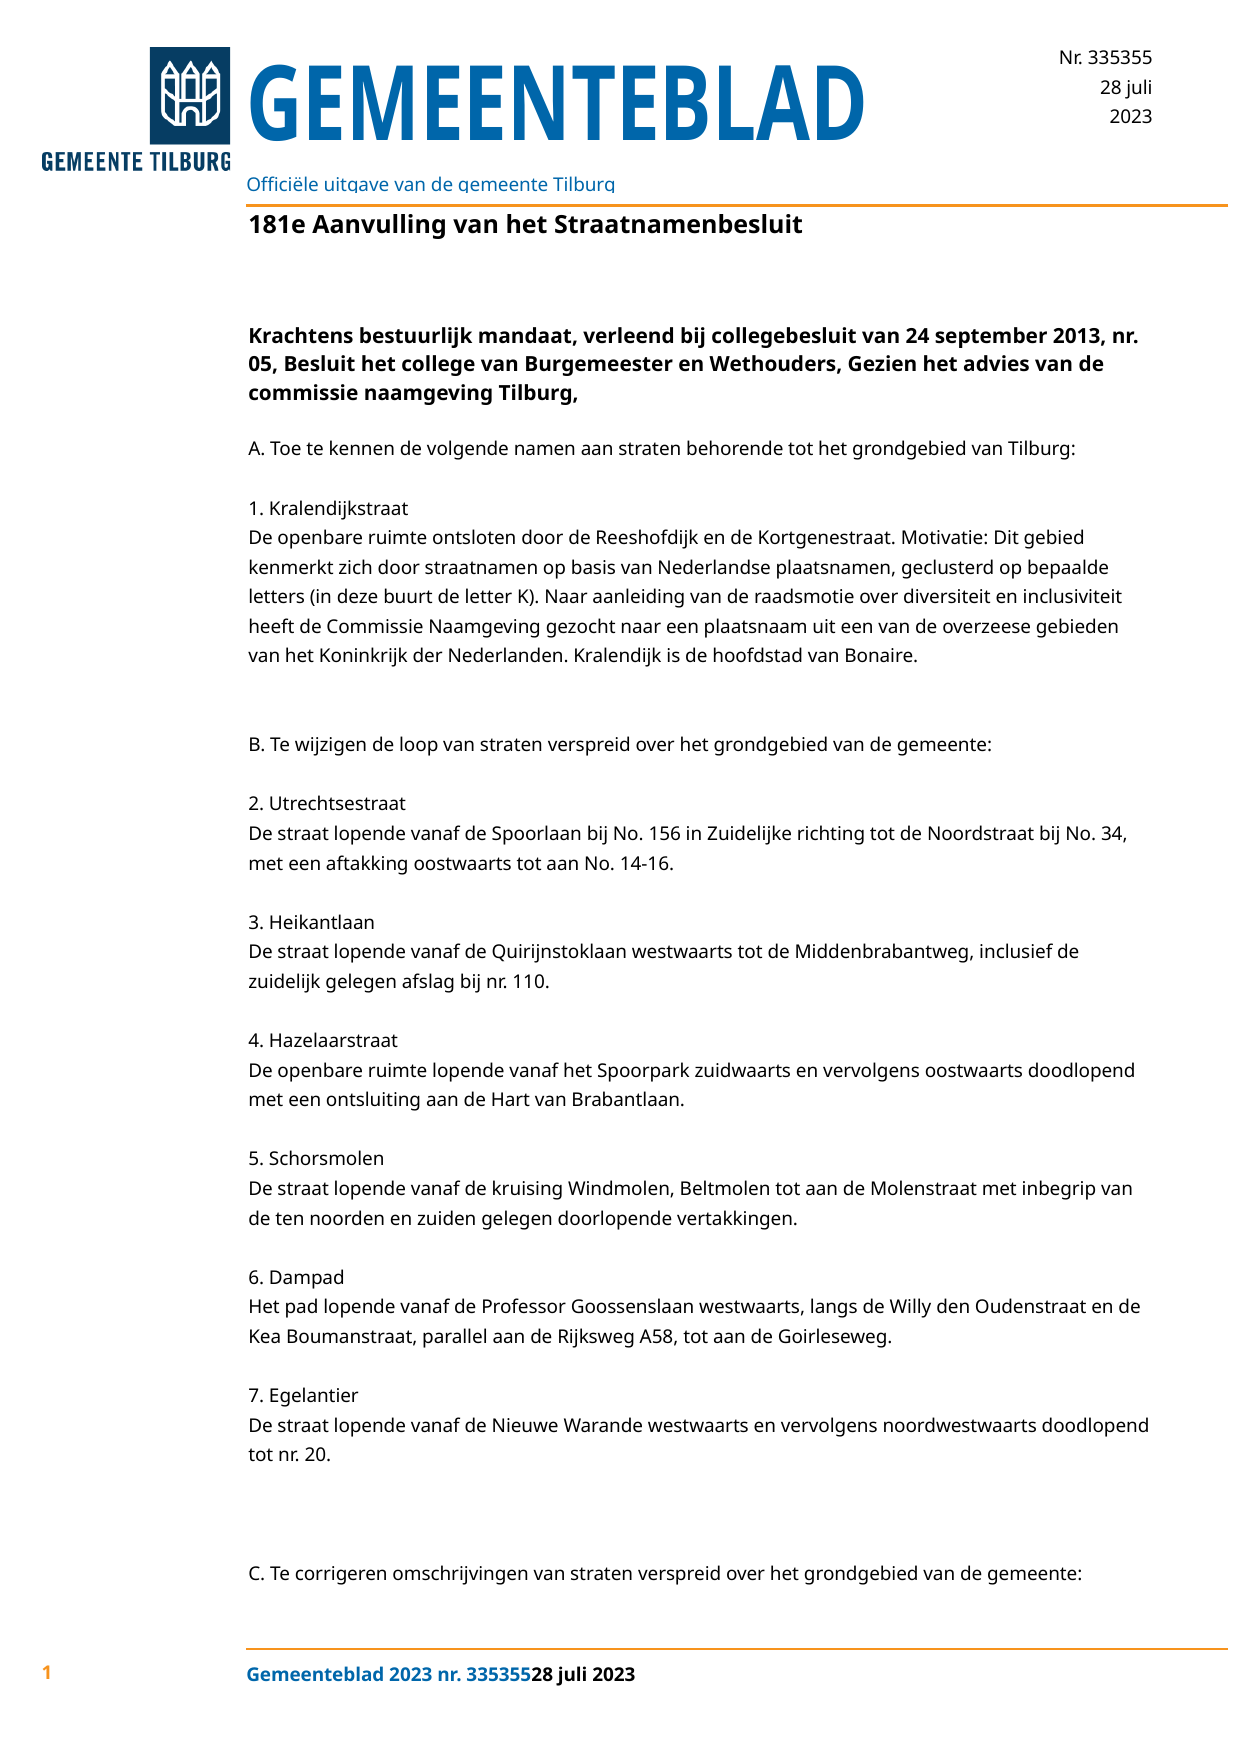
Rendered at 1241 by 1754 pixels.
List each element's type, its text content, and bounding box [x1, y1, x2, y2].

text A. Toe te kennen de volgende namen aan straten behorende tot het grondgebied van Tilburg: [248, 436, 1152, 461]
text 181e Aanvulling van het Straatnamenbesluit [248, 207, 1152, 241]
text 5. Schorsmolen [248, 1146, 1152, 1171]
text 3. Heikantlaan [248, 909, 1152, 935]
text B. Te wijzigen de loop van straten verspreid over het grondgebied van de gemeente: [248, 731, 1152, 757]
text Krachtens bestuurlijk mandaat, verleend bij collegebesluit van 24 september 2013, nr. 05, Besluit het college van Burgemeester en Wethouders, Gezien het advies van de commissie naamgeving Tilburg, [248, 321, 1152, 406]
text De openbare ruimte ontsloten door de Reeshofdijk en de Kortgenestraat. Motivatie: Dit gebied kenmerkt zich door straatnamen op basis van Nederlandse plaatsnamen, geclusterd op bepaalde letters (in deze buurt de letter K). Naar aanleiding van de raadsmotie over diversiteit en inclusiviteit heeft de Commissie Naamgeving gezocht naar een plaatsnaam uit een van de overzeese gebieden van het Koninkrijk der Nederlanden. Kralendijk is de hoofdstad van Bonaire. [248, 524, 1152, 668]
text 6. Dampad [248, 1264, 1152, 1290]
text De straat lopende vanaf de Nieuwe Warande westwaarts en vervolgens noordwestwaarts doodlopend tot nr. 20. [248, 1412, 1152, 1467]
text De openbare ruimte lopende vanaf het Spoorpark zuidwaarts en vervolgens oostwaarts doodlopend met een ontsluiting aan de Hart van Brabantlaan. [248, 1057, 1152, 1112]
text De straat lopende vanaf de Spoorlaan bij No. 156 in Zuidelijke richting tot de Noordstraat bij No. 34, met een aftakking oostwaarts tot aan No. 14-16. [248, 820, 1152, 876]
text Het pad lopende vanaf de Professor Goossenslaan westwaarts, langs de Willy den Oudenstraat en de Kea Boumanstraat, parallel aan de Rijksweg A58, tot aan de Goirleseweg. [248, 1293, 1152, 1349]
text C. Te corrigeren omschrijvingen van straten verspreid over het grondgebied van de gemeente: [248, 1560, 1152, 1586]
text 7. Egelantier [248, 1382, 1152, 1408]
text De straat lopende vanaf de kruising Windmolen, Beltmolen tot aan de Molenstraat met inbegrip van de ten noorden en zuiden gelegen doorlopende vertakkingen. [248, 1175, 1152, 1231]
picture [41, 47, 231, 172]
text 2. Utrechtsestraat [248, 791, 1152, 816]
text 1. Kralendijkstraat [248, 495, 1152, 521]
text De straat lopende vanaf de Quirijnstoklaan westwaarts tot de Middenbrabantweg, inclusief de zuidelijk gelegen afslag bij nr. 110. [248, 938, 1152, 994]
text 4. Hazelaarstraat [248, 1027, 1152, 1053]
